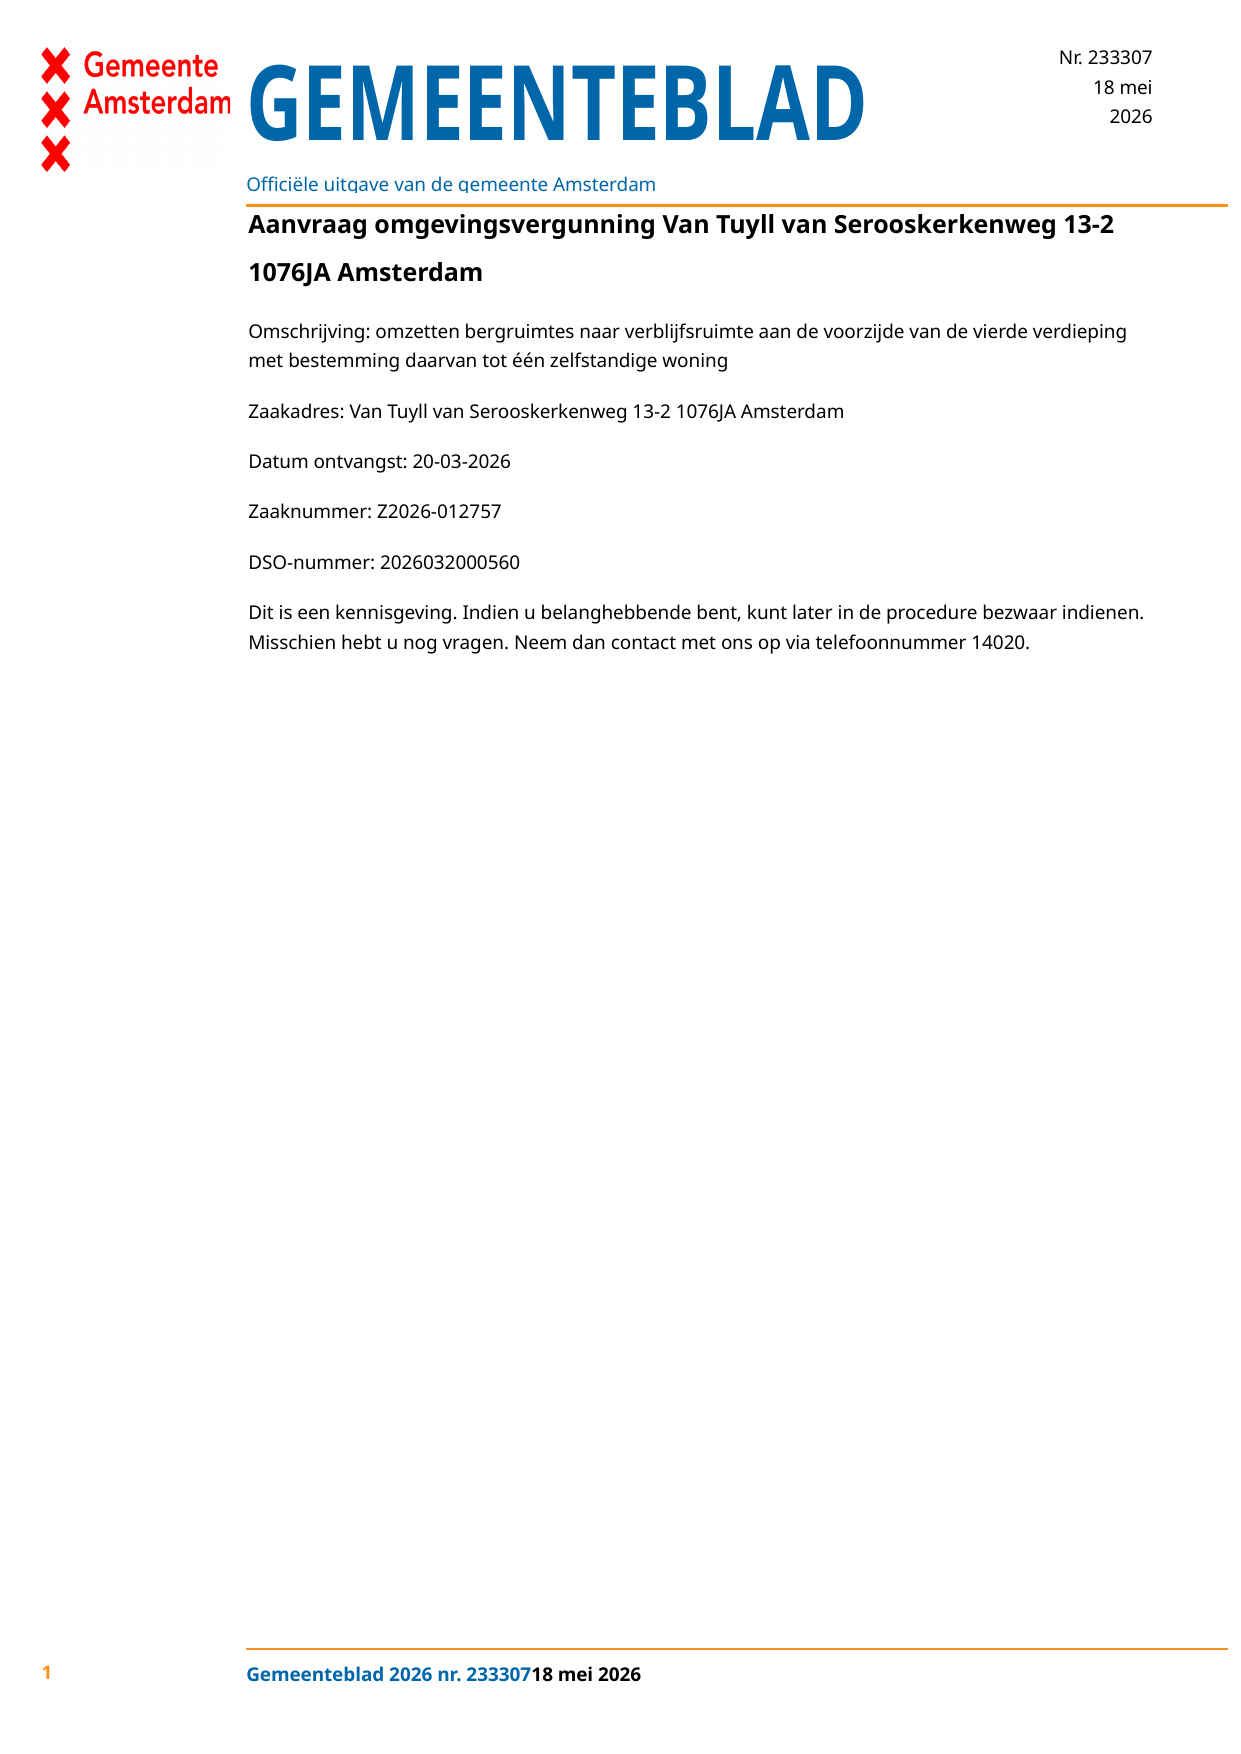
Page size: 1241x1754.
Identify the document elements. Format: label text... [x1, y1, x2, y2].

text Omschrijving: omzetten bergruimtes naar verblijfsruimte aan de voorzijde van de vierde verdieping met bestemming daarvan tot één zelfstandige woning [248, 318, 1152, 373]
text Aanvraag omgevingsvergunning Van Tuyll van Serooskerkenweg 13-2 1076JA Amsterdam [248, 207, 1152, 288]
text Datum ontvangst: 20-03-2026 [248, 448, 1152, 474]
picture [41, 47, 231, 172]
text Zaakadres: Van Tuyll van Serooskerkenweg 13-2 1076JA Amsterdam [248, 398, 1152, 424]
text Zaaknummer: Z2026-012757 [248, 499, 1152, 524]
text DSO-nummer: 2026032000560 [248, 549, 1152, 575]
text Dit is een kennisgeving. Indien u belanghebbende bent, kunt later in de procedure bezwaar indienen. Misschien hebt u nog vragen. Neem dan contact met ons op via telefoonnummer 14020. [248, 599, 1152, 655]
